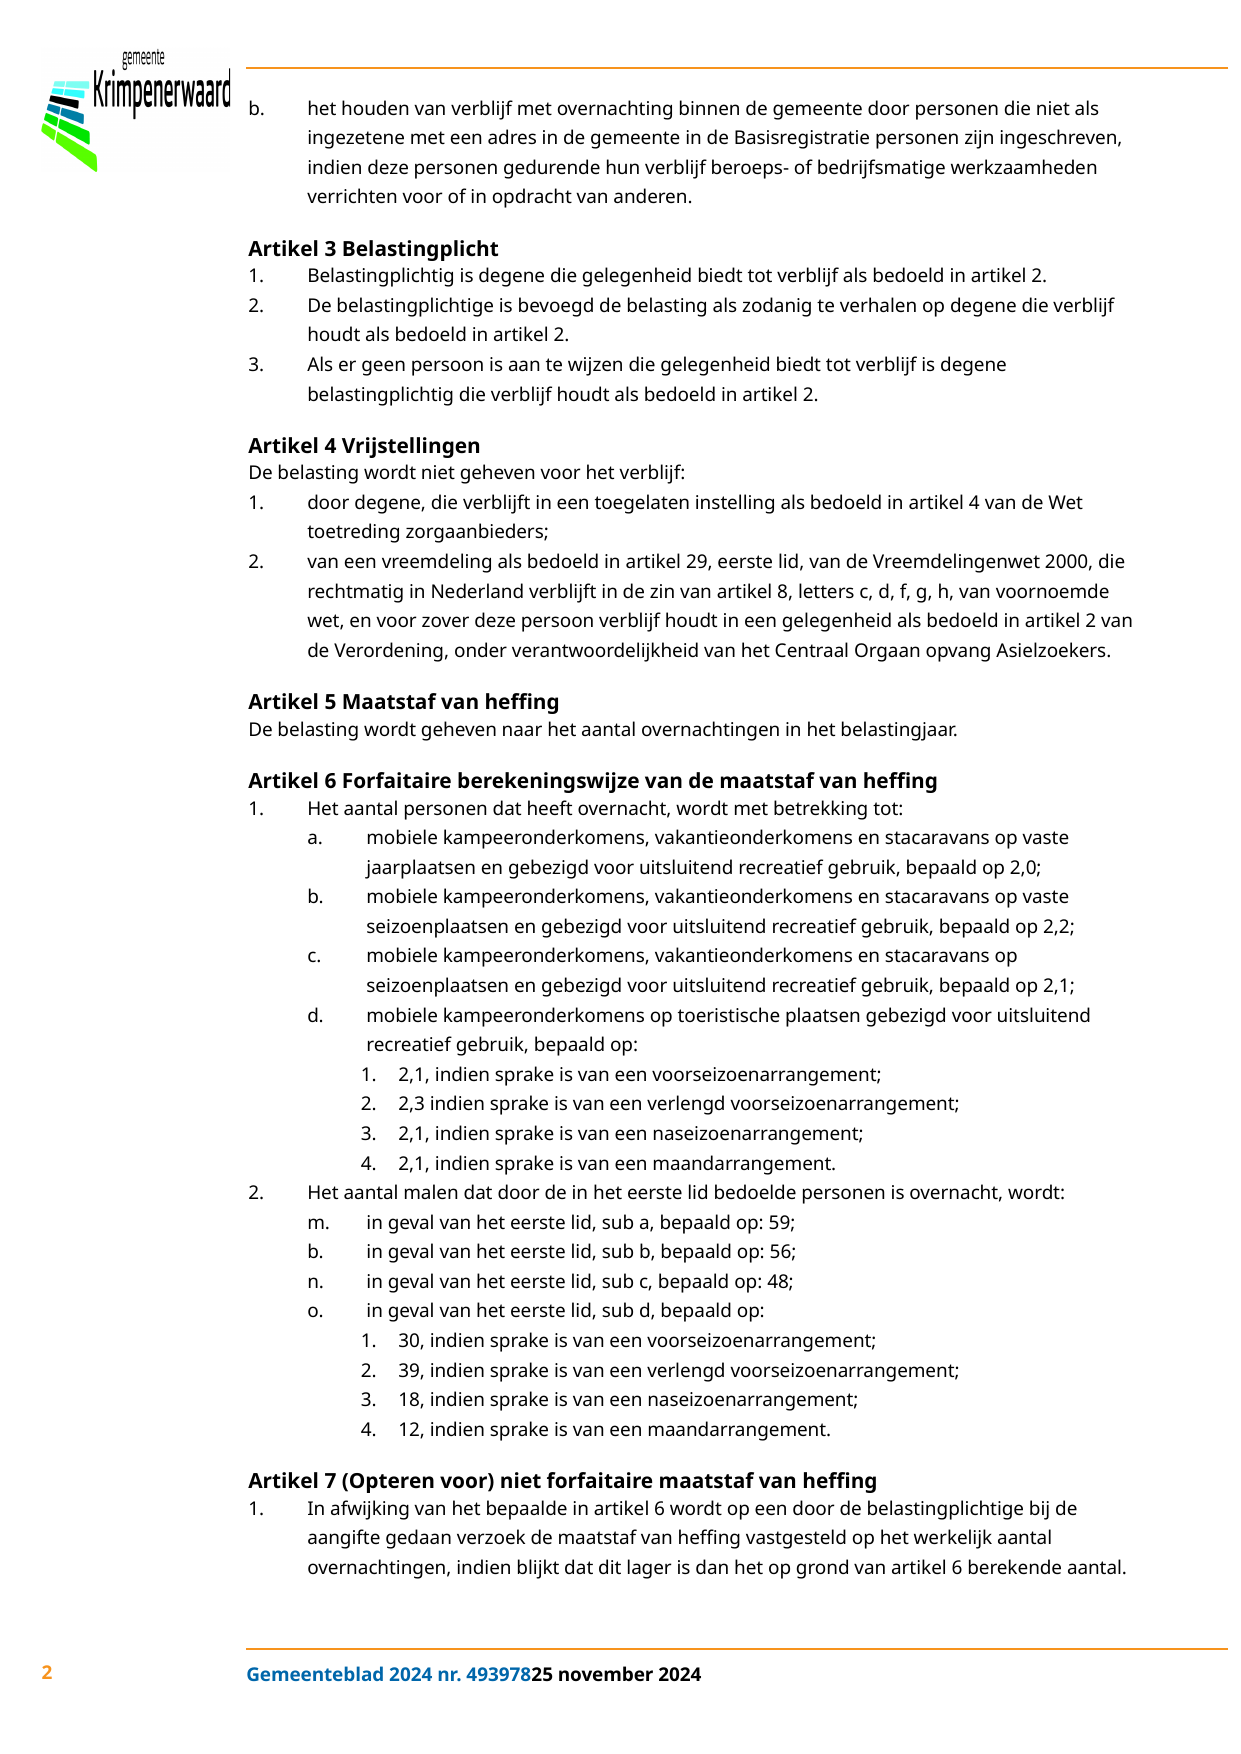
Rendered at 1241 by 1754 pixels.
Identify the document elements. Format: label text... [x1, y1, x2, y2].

text Artikel 7 (Opteren voor) niet forfaitaire maatstaf van heffing [248, 1466, 1152, 1495]
list 2,1, indien sprake is van een naseizoenarrangement; [361, 1120, 1152, 1146]
picture [41, 47, 231, 172]
list mobiele kampeeronderkomens, vakantieonderkomens en stacaravans op seizoenplaatsen en gebezigd voor uitsluitend recreatief gebruik, bepaald op 2,1; [307, 943, 1152, 998]
list Als er geen persoon is aan te wijzen die gelegenheid biedt tot verblijf is degene belastingplichtig die verblijf houdt als bedoeld in artikel 2. [248, 351, 1152, 406]
list Het aantal personen dat heeft overnacht, wordt met betrekking tot: [248, 795, 1152, 821]
list In afwijking van het bepaalde in artikel 6 wordt op een door de belastingplichtige bij de aangifte gedaan verzoek de maatstaf van heffing vastgesteld op het werkelijk aantal overnachtingen, indien blijkt dat dit lager is dan het op grond van artikel 6 berekende aantal. [248, 1495, 1152, 1580]
list mobiele kampeeronderkomens, vakantieonderkomens en stacaravans op vaste jaarplaatsen en gebezigd voor uitsluitend recreatief gebruik, bepaald op 2,0; [307, 824, 1152, 880]
list 30, indien sprake is van een voorseizoenarrangement; [361, 1327, 1152, 1353]
list in geval van het eerste lid, sub a, bepaald op: 59; [307, 1209, 1152, 1235]
text Artikel 3 Belastingplicht [248, 234, 1152, 262]
list Belastingplichtig is degene die gelegenheid biedt tot verblijf als bedoeld in artikel 2. [248, 262, 1152, 288]
list in geval van het eerste lid, sub d, bepaald op: [307, 1298, 1152, 1323]
list van een vreemdeling als bedoeld in artikel 29, eerste lid, van de Vreemdelingenwet 2000, die rechtmatig in Nederland verblijft in de zin van artikel 8, letters c, d, f, g, h, van voornoemde wet, en voor zover deze persoon verblijf houdt in een gelegenheid als bedoeld in artikel 2 van de Verordening, onder verantwoordelijkheid van het Centraal Orgaan opvang Asielzoekers. [248, 548, 1152, 663]
list 18, indien sprake is van een naseizoenarrangement; [361, 1386, 1152, 1412]
text De belasting wordt niet geheven voor het verblijf: [248, 459, 1152, 485]
list 12, indien sprake is van een maandarrangement. [361, 1416, 1152, 1442]
list door degene, die verblijft in een toegelaten instelling als bedoeld in artikel 4 van de Wet toetreding zorgaanbieders; [248, 489, 1152, 544]
list 2,3 indien sprake is van een verlengd voorseizoenarrangement; [361, 1091, 1152, 1116]
list in geval van het eerste lid, sub c, bepaald op: 48; [307, 1268, 1152, 1294]
list het houden van verblijf met overnachting binnen de gemeente door personen die niet als ingezetene met een adres in de gemeente in de Basisregistratie personen zijn ingeschreven, indien deze personen gedurende hun verblijf beroeps- of bedrijfsmatige werkzaamheden verrichten voor of in opdracht van anderen. [248, 95, 1152, 209]
text De belasting wordt geheven naar het aantal overnachtingen in het belastingjaar. [248, 716, 1152, 742]
list 2,1, indien sprake is van een maandarrangement. [361, 1150, 1152, 1176]
list Het aantal malen dat door de in het eerste lid bedoelde personen is overnacht, wordt: [248, 1179, 1152, 1205]
list 39, indien sprake is van een verlengd voorseizoenarrangement; [361, 1357, 1152, 1383]
list mobiele kampeeronderkomens op toeristische plaatsen gebezigd voor uitsluitend recreatief gebruik, bepaald op: [307, 1002, 1152, 1057]
text Artikel 5 Maatstaf van heffing [248, 687, 1152, 716]
list in geval van het eerste lid, sub b, bepaald op: 56; [307, 1238, 1152, 1264]
list De belastingplichtige is bevoegd de belasting als zodanig te verhalen op degene die verblijf houdt als bedoeld in artikel 2. [248, 292, 1152, 347]
list mobiele kampeeronderkomens, vakantieonderkomens en stacaravans op vaste seizoenplaatsen en gebezigd voor uitsluitend recreatief gebruik, bepaald op 2,2; [307, 883, 1152, 939]
text Artikel 6 Forfaitaire berekeningswijze van de maatstaf van heffing [248, 766, 1152, 795]
list 2,1, indien sprake is van een voorseizoenarrangement; [361, 1061, 1152, 1087]
text Artikel 4 Vrijstellingen [248, 431, 1152, 459]
